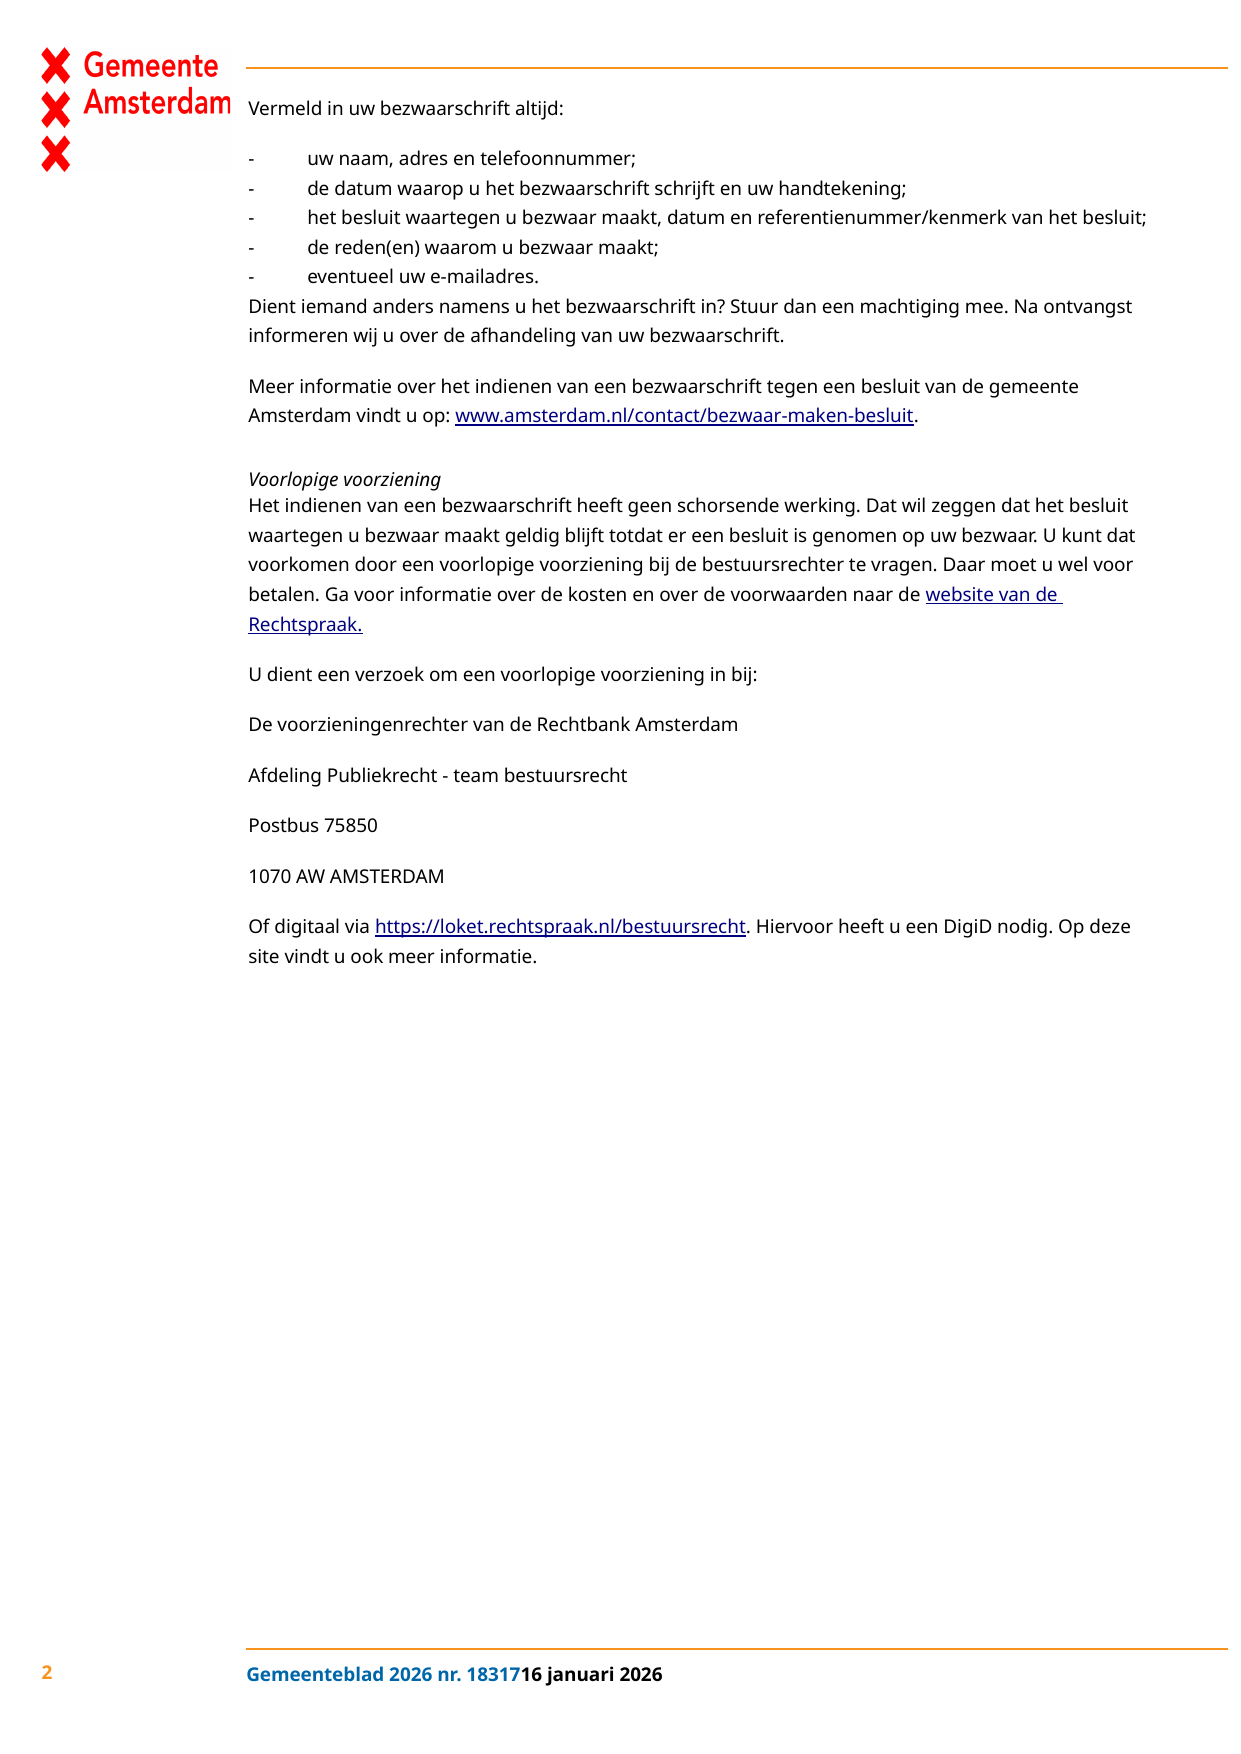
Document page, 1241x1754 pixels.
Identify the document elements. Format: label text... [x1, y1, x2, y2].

text Postbus 75850 [248, 812, 1152, 838]
text Het indienen van een bezwaarschrift heeft geen schorsende werking. Dat wil zeggen dat het besluit waartegen u bezwaar maakt geldig blijft totdat er een besluit is genomen op uw bezwaar. U kunt dat voorkomen door een voorlopige voorziening bij de bestuursrechter te vragen. Daar moet u wel voor betalen. Ga voor informatie over de kosten en over de voorwaarden naar de website van de Rechtspraak. [248, 492, 1152, 636]
list het besluit waartegen u bezwaar maakt, datum en referentienummer/kenmerk van het besluit; [248, 204, 1152, 230]
text Dient iemand anders namens u het bezwaarschrift in? Stuur dan een machtiging mee. Na ontvangst informeren wij u over de afhandeling van uw bezwaarschrift. [248, 293, 1152, 348]
list de reden(en) waarom u bezwaar maakt; [248, 234, 1152, 260]
text Of digitaal via https://loket.rechtspraak.nl/bestuursrecht. Hiervoor heeft u een DigiD nodig. Op deze site vindt u ook meer informatie. [248, 913, 1152, 968]
list eventueel uw e-mailadres. [248, 263, 1152, 289]
text Vermeld in uw bezwaarschrift altijd: [248, 95, 1152, 121]
list de datum waarop u het bezwaarschrift schrijft en uw handtekening; [248, 175, 1152, 201]
text Meer informatie over het indienen van een bezwaarschrift tegen een besluit van de gemeente Amsterdam vindt u op: www.amsterdam.nl/contact/bezwaar-maken-besluit. [248, 373, 1152, 428]
text Voorlopige voorziening [248, 467, 1152, 492]
text De voorzieningenrechter van de Rechtbank Amsterdam [248, 712, 1152, 737]
list uw naam, adres en telefoonnummer; [248, 145, 1152, 171]
text U dient een verzoek om een voorlopige voorziening in bij: [248, 661, 1152, 687]
text Afdeling Publiekrecht - team bestuursrecht [248, 762, 1152, 788]
picture [41, 47, 231, 172]
text 1070 AW AMSTERDAM [248, 863, 1152, 888]
